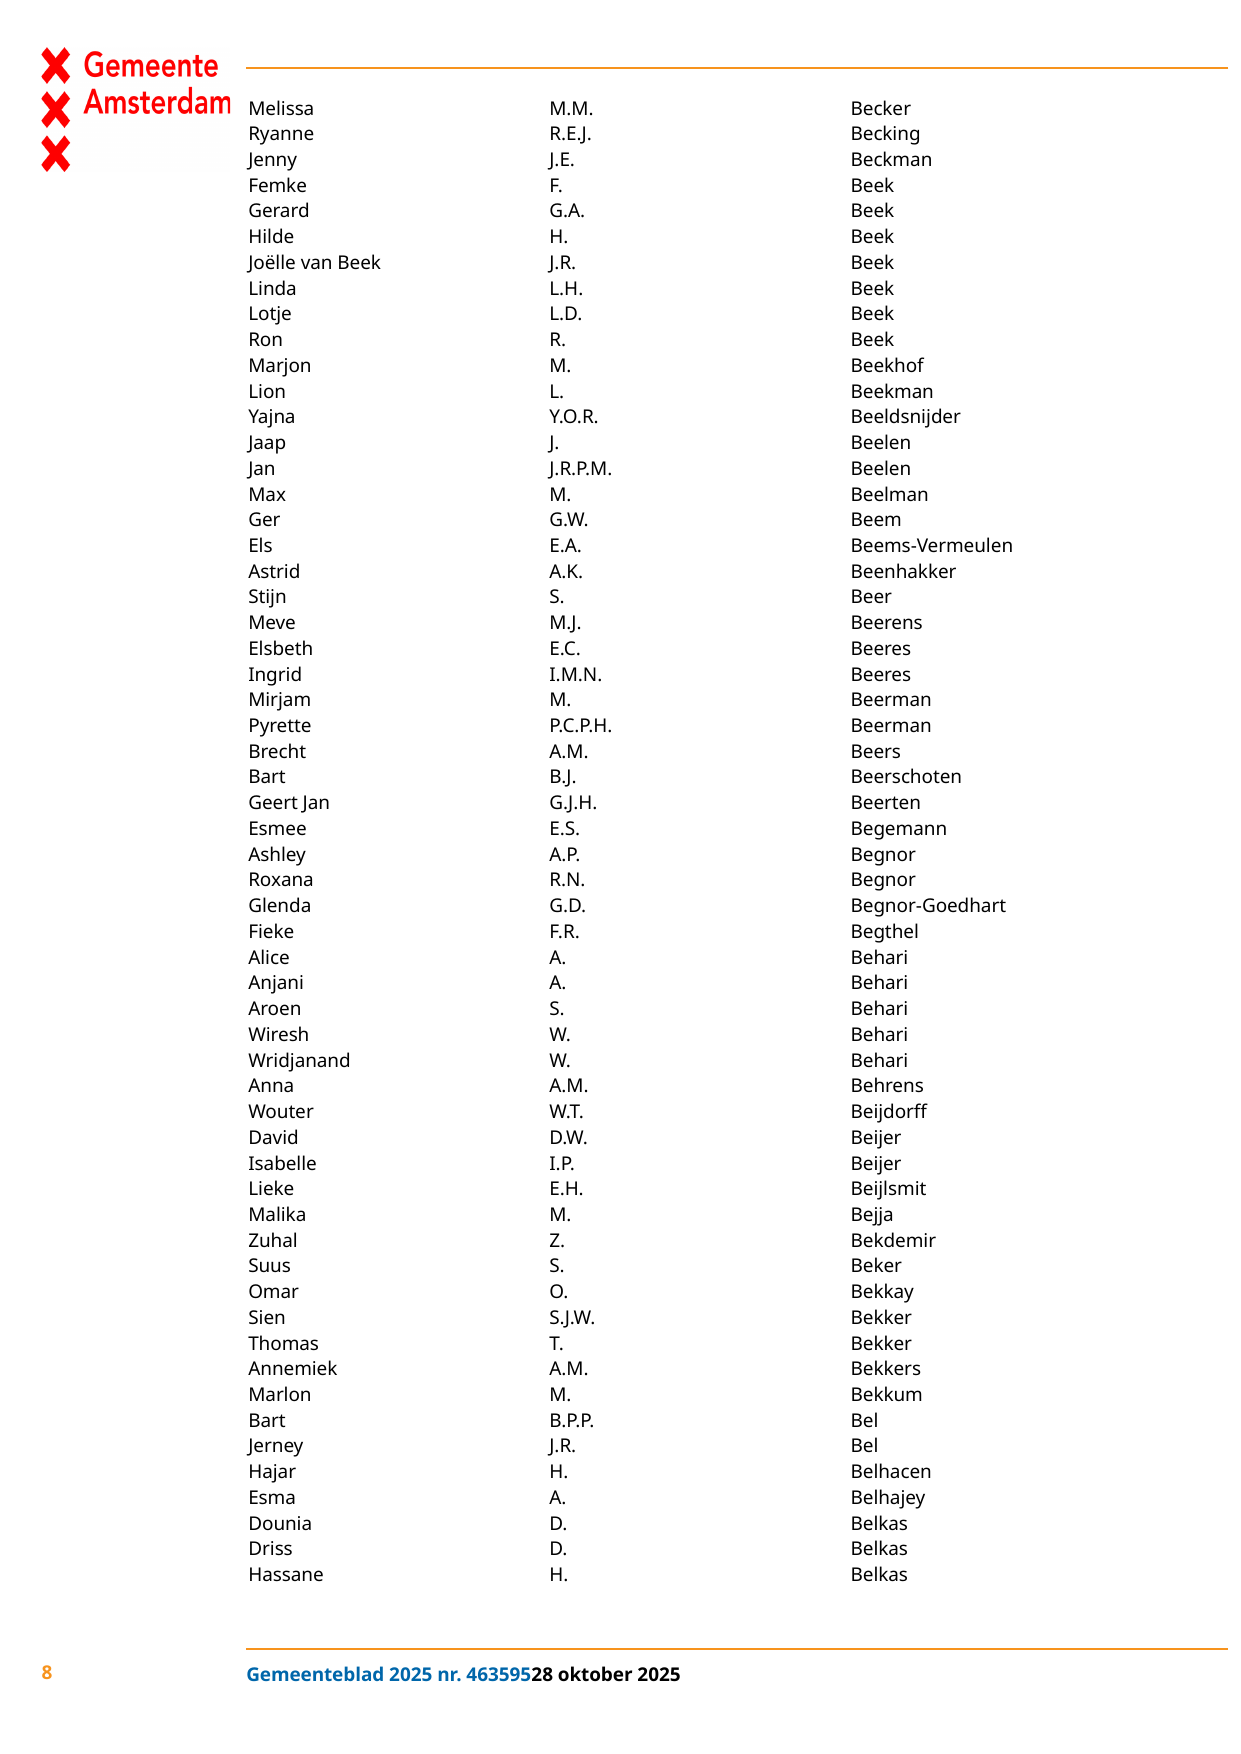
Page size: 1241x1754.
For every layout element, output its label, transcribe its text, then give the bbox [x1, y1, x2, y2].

table_cell Malika [248, 1201, 549, 1227]
table_cell G.W. [549, 506, 850, 532]
table_cell S. [549, 1253, 850, 1278]
table_cell J.R. [549, 249, 850, 275]
table_cell Zuhal [248, 1227, 549, 1253]
table_cell Suus [248, 1253, 549, 1278]
table_cell Omar [248, 1278, 549, 1304]
table_cell L.D. [549, 301, 850, 326]
table_cell Linda [248, 275, 549, 301]
table_cell Bejja [850, 1201, 1152, 1227]
table_cell A.M. [549, 738, 850, 764]
table_cell Beekman [850, 378, 1152, 403]
table_cell S.J.W. [549, 1304, 850, 1330]
table_cell Els [248, 532, 549, 558]
table_cell Anjani [248, 970, 549, 995]
table_cell Beeres [850, 661, 1152, 687]
table_cell Beem [850, 506, 1152, 532]
table_cell J. [549, 429, 850, 455]
table_cell Ryanne [248, 121, 549, 146]
table_cell Alice [248, 944, 549, 969]
table_cell Aroen [248, 995, 549, 1021]
table_cell Beerman [850, 712, 1152, 738]
table_cell A.M. [549, 1073, 850, 1098]
table_cell Z. [549, 1227, 850, 1253]
table_cell A. [549, 1484, 850, 1510]
table_cell Beek [850, 249, 1152, 275]
table_cell Ingrid [248, 661, 549, 687]
table_cell S. [549, 995, 850, 1021]
table_cell Bekdemir [850, 1227, 1152, 1253]
table_cell M.J. [549, 609, 850, 635]
table_cell Hajar [248, 1459, 549, 1484]
table_cell W.T. [549, 1098, 850, 1124]
table_cell L.H. [549, 275, 850, 301]
table_cell Lieke [248, 1175, 549, 1201]
table_cell Lotje [248, 301, 549, 326]
table_cell Behari [850, 1047, 1152, 1072]
table_cell Marjon [248, 352, 549, 378]
table_cell Hassane [248, 1561, 549, 1587]
table_cell M. [549, 1201, 850, 1227]
table_cell Beerens [850, 609, 1152, 635]
table_cell Jerney [248, 1433, 549, 1458]
table_cell I.M.N. [549, 661, 850, 687]
table_cell Wiresh [248, 1021, 549, 1047]
table_cell Beijlsmit [850, 1175, 1152, 1201]
table_cell Beek [850, 198, 1152, 223]
table_cell Behari [850, 1021, 1152, 1047]
table_cell D.W. [549, 1124, 850, 1150]
table_cell Esmee [248, 815, 549, 841]
table_cell Belkas [850, 1561, 1152, 1587]
table_cell Beekhof [850, 352, 1152, 378]
table_cell O. [549, 1278, 850, 1304]
table_cell J.R.P.M. [549, 455, 850, 481]
table_cell Astrid [248, 558, 549, 584]
table_cell Bekkay [850, 1278, 1152, 1304]
table_cell Beelman [850, 481, 1152, 506]
table_cell W. [549, 1047, 850, 1072]
table_cell Beerschoten [850, 764, 1152, 789]
table_cell G.D. [549, 893, 850, 918]
table_cell Bekkum [850, 1381, 1152, 1407]
table_cell A.M. [549, 1356, 850, 1381]
table_cell Bekkers [850, 1356, 1152, 1381]
table_cell Isabelle [248, 1150, 549, 1175]
table_cell Wridjanand [248, 1047, 549, 1072]
table_cell Gerard [248, 198, 549, 223]
table_cell Beckman [850, 146, 1152, 172]
table_cell Joëlle van Beek [248, 249, 549, 275]
table_cell J.R. [549, 1433, 850, 1458]
table_cell P.C.P.H. [549, 712, 850, 738]
table_cell M. [549, 1381, 850, 1407]
table_cell D. [549, 1510, 850, 1536]
picture [41, 47, 231, 172]
table_cell Beijer [850, 1124, 1152, 1150]
table_cell Pyrette [248, 712, 549, 738]
table_cell E.H. [549, 1175, 850, 1201]
table_cell Bart [248, 1407, 549, 1433]
table_cell L. [549, 378, 850, 403]
table_cell Glenda [248, 893, 549, 918]
table_cell Stijn [248, 584, 549, 609]
table_cell Beers [850, 738, 1152, 764]
table_cell Bel [850, 1407, 1152, 1433]
table_cell Roxana [248, 867, 549, 892]
table_cell R. [549, 326, 850, 352]
table_cell Fieke [248, 918, 549, 944]
table_cell Jan [248, 455, 549, 481]
table_cell F. [549, 172, 850, 198]
table_cell R.E.J. [549, 121, 850, 146]
table_cell Beeldsnijder [850, 404, 1152, 429]
table_cell Begnor [850, 867, 1152, 892]
table_cell A.K. [549, 558, 850, 584]
table_cell Elsbeth [248, 635, 549, 661]
table_cell T. [549, 1330, 850, 1356]
table_cell Beek [850, 172, 1152, 198]
table_cell A. [549, 944, 850, 969]
table_cell Bart [248, 764, 549, 789]
table_cell Marlon [248, 1381, 549, 1407]
table_cell W. [549, 1021, 850, 1047]
table_cell E.A. [549, 532, 850, 558]
table_cell Begthel [850, 918, 1152, 944]
table_cell Behrens [850, 1073, 1152, 1098]
table_cell Bekker [850, 1304, 1152, 1330]
table_cell Femke [248, 172, 549, 198]
table_cell R.N. [549, 867, 850, 892]
table_cell M. [549, 481, 850, 506]
table_cell B.P.P. [549, 1407, 850, 1433]
table_cell Beems-Vermeulen [850, 532, 1152, 558]
table_cell Beelen [850, 455, 1152, 481]
table_cell Lion [248, 378, 549, 403]
table_cell F.R. [549, 918, 850, 944]
table_cell Begnor [850, 841, 1152, 867]
table_cell Belhajey [850, 1484, 1152, 1510]
table_cell A.P. [549, 841, 850, 867]
table_cell B.J. [549, 764, 850, 789]
table_cell Becking [850, 121, 1152, 146]
table_cell Behari [850, 995, 1152, 1021]
table_cell A. [549, 970, 850, 995]
table_cell Beek [850, 326, 1152, 352]
table_cell M.M. [549, 95, 850, 121]
table_cell Beek [850, 224, 1152, 249]
table_cell Geert Jan [248, 790, 549, 815]
table_cell Driss [248, 1536, 549, 1561]
table_cell Begemann [850, 815, 1152, 841]
table_cell Dounia [248, 1510, 549, 1536]
table_cell J.E. [549, 146, 850, 172]
table_cell Jaap [248, 429, 549, 455]
table_cell Ger [248, 506, 549, 532]
table_cell Beerten [850, 790, 1152, 815]
table_cell Wouter [248, 1098, 549, 1124]
table_cell Belkas [850, 1536, 1152, 1561]
table_cell S. [549, 584, 850, 609]
table_cell Beer [850, 584, 1152, 609]
table_cell Beerman [850, 687, 1152, 712]
table_cell Behari [850, 944, 1152, 969]
table_cell Belhacen [850, 1459, 1152, 1484]
table_cell Ashley [248, 841, 549, 867]
table_cell Bekker [850, 1330, 1152, 1356]
table_cell Meve [248, 609, 549, 635]
table_cell Esma [248, 1484, 549, 1510]
table_cell David [248, 1124, 549, 1150]
table_cell Beijer [850, 1150, 1152, 1175]
table_cell Beenhakker [850, 558, 1152, 584]
table_cell H. [549, 1459, 850, 1484]
table_cell Beijdorff [850, 1098, 1152, 1124]
table_cell Beeres [850, 635, 1152, 661]
table_cell D. [549, 1536, 850, 1561]
table_cell M. [549, 352, 850, 378]
table_cell G.J.H. [549, 790, 850, 815]
table_cell Beek [850, 275, 1152, 301]
table_cell Begnor-Goedhart [850, 893, 1152, 918]
table_cell Ron [248, 326, 549, 352]
table_cell H. [549, 1561, 850, 1587]
table_cell Beek [850, 301, 1152, 326]
table_cell M. [549, 687, 850, 712]
table_cell Sien [248, 1304, 549, 1330]
table_cell Hilde [248, 224, 549, 249]
table_cell Beelen [850, 429, 1152, 455]
table_cell Brecht [248, 738, 549, 764]
table_cell Behari [850, 970, 1152, 995]
table_cell I.P. [549, 1150, 850, 1175]
table_cell Yajna [248, 404, 549, 429]
table_cell E.C. [549, 635, 850, 661]
table_cell E.S. [549, 815, 850, 841]
table_cell Beker [850, 1253, 1152, 1278]
table_cell Y.O.R. [549, 404, 850, 429]
table_cell Mirjam [248, 687, 549, 712]
table_cell Belkas [850, 1510, 1152, 1536]
table_cell H. [549, 224, 850, 249]
table_cell G.A. [549, 198, 850, 223]
table_cell Anna [248, 1073, 549, 1098]
table_cell Becker [850, 95, 1152, 121]
table_cell Bel [850, 1433, 1152, 1458]
table_cell Max [248, 481, 549, 506]
table_cell Annemiek [248, 1356, 549, 1381]
table_cell Jenny [248, 146, 549, 172]
table_cell Thomas [248, 1330, 549, 1356]
table_cell Melissa [248, 95, 549, 121]
